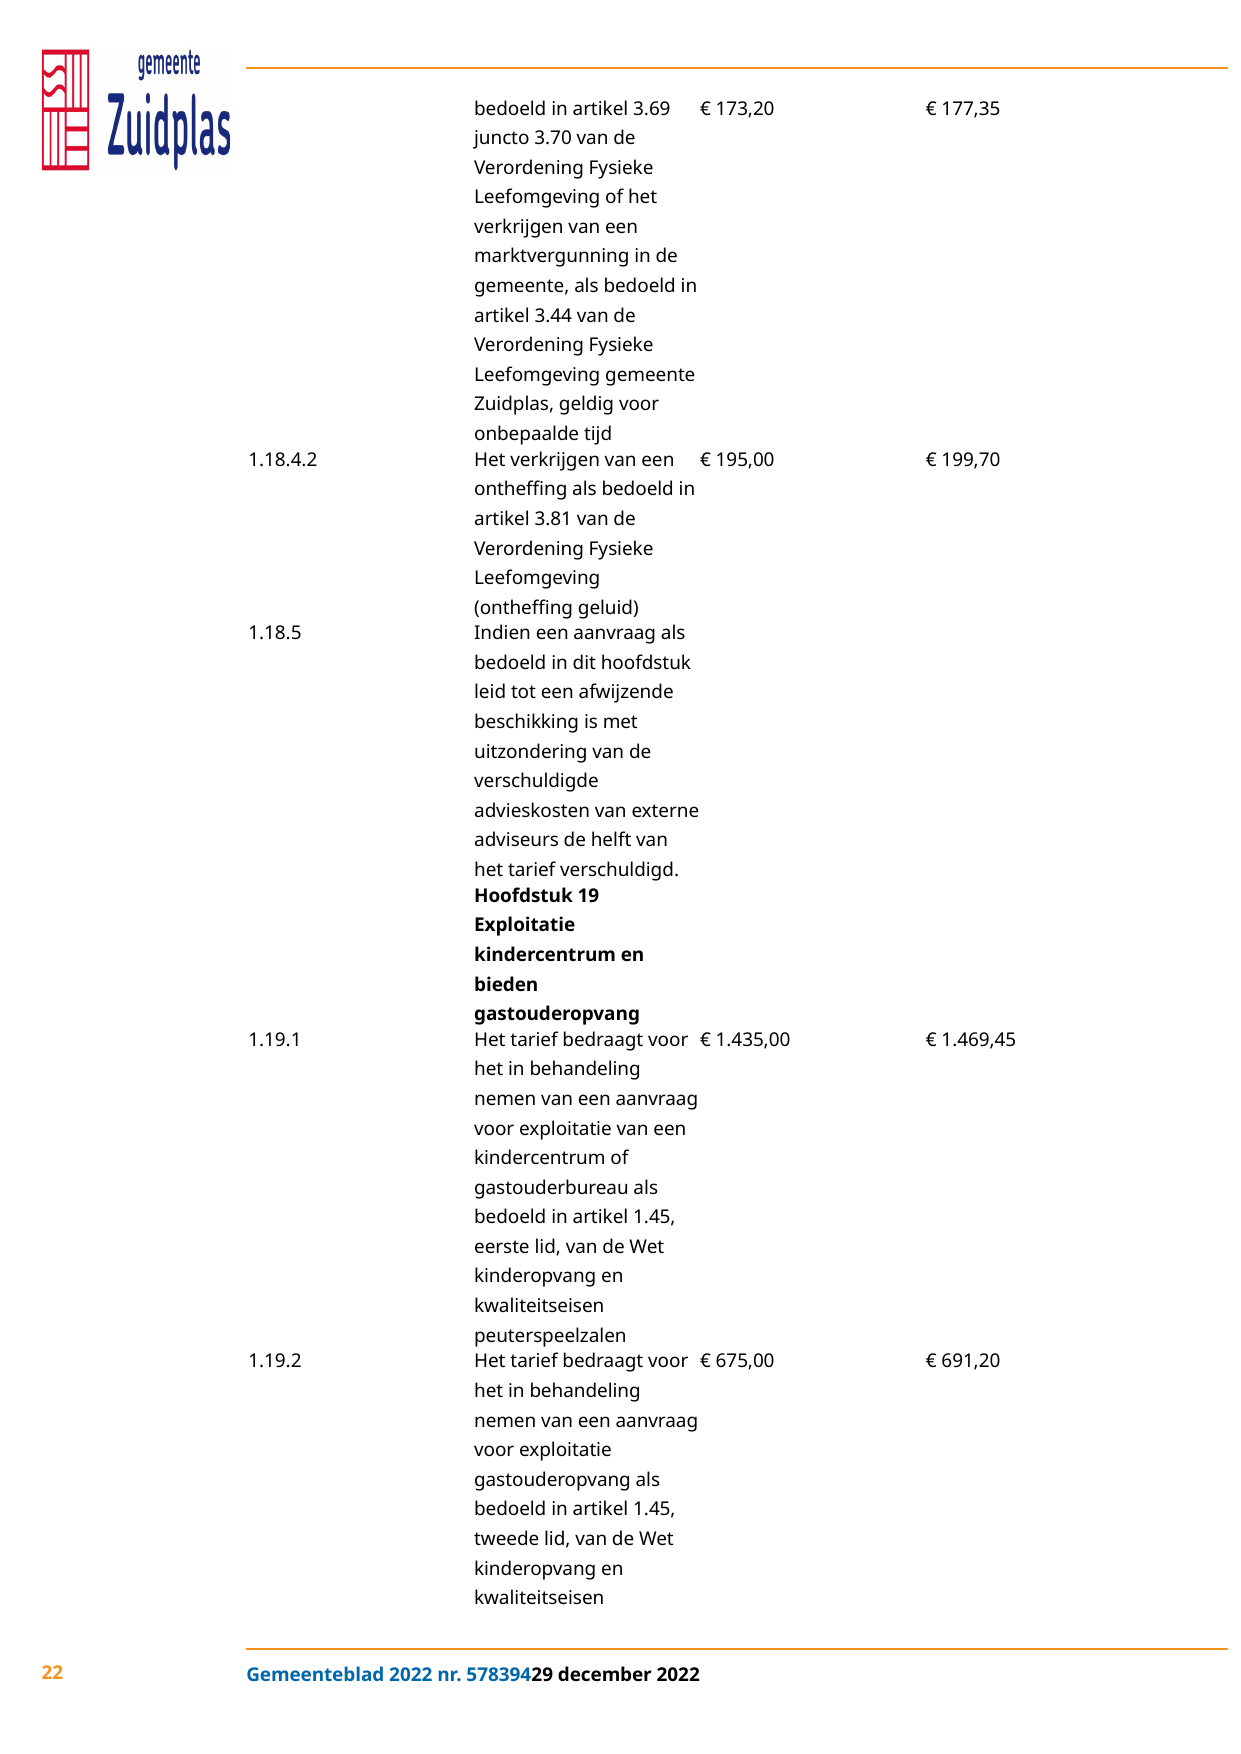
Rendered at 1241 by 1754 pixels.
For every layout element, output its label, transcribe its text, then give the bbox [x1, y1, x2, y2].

table_cell € 1.469,45 [926, 1026, 1152, 1348]
table_cell 1.19.1 [248, 1026, 474, 1348]
table_cell € 199,70 [926, 446, 1152, 619]
table_cell [926, 620, 1152, 882]
table_cell Het tarief bedraagt voor het in behandeling nemen van een aanvraag voor exploitatie van een kindercentrum of gastouderbureau als bedoeld in artikel 1.45, eerste lid, van de Wet kinderopvang en kwaliteitseisen peuterspeelzalen [474, 1026, 700, 1348]
table_cell Indien een aanvraag als bedoeld in dit hoofdstuk leid tot een afwijzende beschikking is met uitzondering van de verschuldigde advieskosten van externe adviseurs de helft van het tarief verschuldigd. [474, 620, 700, 882]
table_cell 1.19.2 [248, 1348, 474, 1610]
table_cell Hoofdstuk 19 Exploitatie kindercentrum en bieden gastouderopvang [474, 882, 700, 1026]
table_cell € 177,35 [926, 95, 1152, 446]
picture [41, 47, 231, 172]
table_cell bedoeld in artikel 3.69 juncto 3.70 van de Verordening Fysieke Leefomgeving of het verkrijgen van een marktvergunning in de gemeente, als bedoeld in artikel 3.44 van de Verordening Fysieke Leefomgeving gemeente Zuidplas, geldig voor onbepaalde tijd [474, 95, 700, 446]
table_cell € 1.435,00 [700, 1026, 926, 1348]
table_cell [248, 882, 474, 1026]
table_cell Het tarief bedraagt voor het in behandeling nemen van een aanvraag voor exploitatie gastouderopvang als bedoeld in artikel 1.45, tweede lid, van de Wet kinderopvang en kwaliteitseisen [474, 1348, 700, 1610]
table_cell [700, 620, 926, 882]
table_cell € 691,20 [926, 1348, 1152, 1610]
table_cell 1.18.4.2 [248, 446, 474, 619]
table_cell [248, 95, 474, 446]
table_cell Het verkrijgen van een ontheffing als bedoeld in artikel 3.81 van de Verordening Fysieke Leefomgeving (ontheffing geluid) [474, 446, 700, 619]
table_cell € 675,00 [700, 1348, 926, 1610]
table_cell [926, 882, 1152, 1026]
table_cell € 195,00 [700, 446, 926, 619]
table_cell 1.18.5 [248, 620, 474, 882]
table_cell [700, 882, 926, 1026]
table_cell € 173,20 [700, 95, 926, 446]
